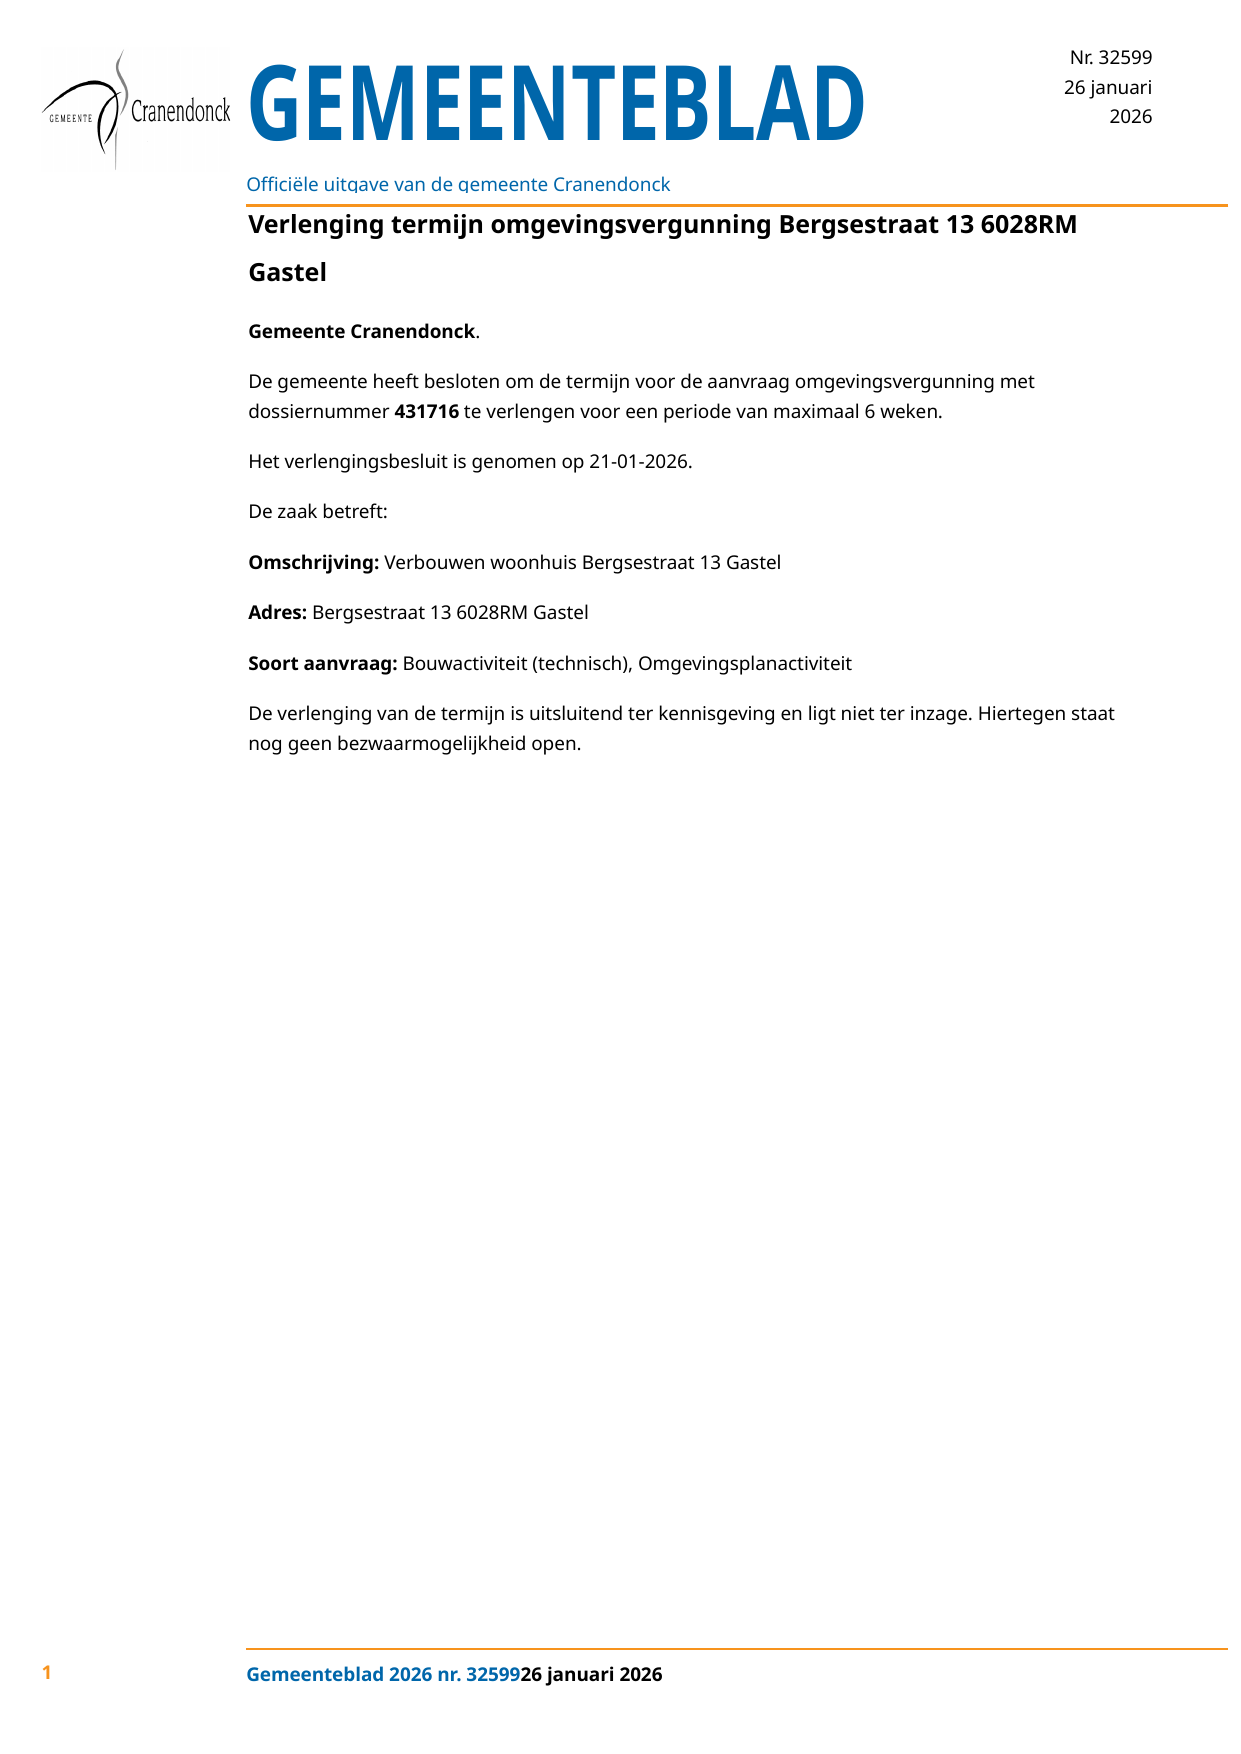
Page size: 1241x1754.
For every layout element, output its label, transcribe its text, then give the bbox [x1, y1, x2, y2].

text Adres: Bergsestraat 13 6028RM Gastel [248, 599, 1152, 625]
text Verlenging termijn omgevingsvergunning Bergsestraat 13 6028RM Gastel [248, 207, 1152, 288]
text Soort aanvraag: Bouwactiviteit (technisch), Omgevingsplanactiviteit [248, 650, 1152, 676]
text Omschrijving: Verbouwen woonhuis Bergsestraat 13 Gastel [248, 549, 1152, 575]
text Gemeente Cranendonck. [248, 318, 1152, 344]
text De verlenging van de termijn is uitsluitend ter kennisgeving en ligt niet ter inzage. Hiertegen staat nog geen bezwaarmogelijkheid open. [248, 700, 1152, 756]
text De zaak betreft: [248, 499, 1152, 524]
text De gemeente heeft besloten om de termijn voor de aanvraag omgevingsvergunning met dossiernummer 431716 te verlengen voor een periode van maximaal 6 weken. [248, 368, 1152, 424]
picture [41, 47, 231, 172]
text Het verlengingsbesluit is genomen op 21-01-2026. [248, 448, 1152, 474]
